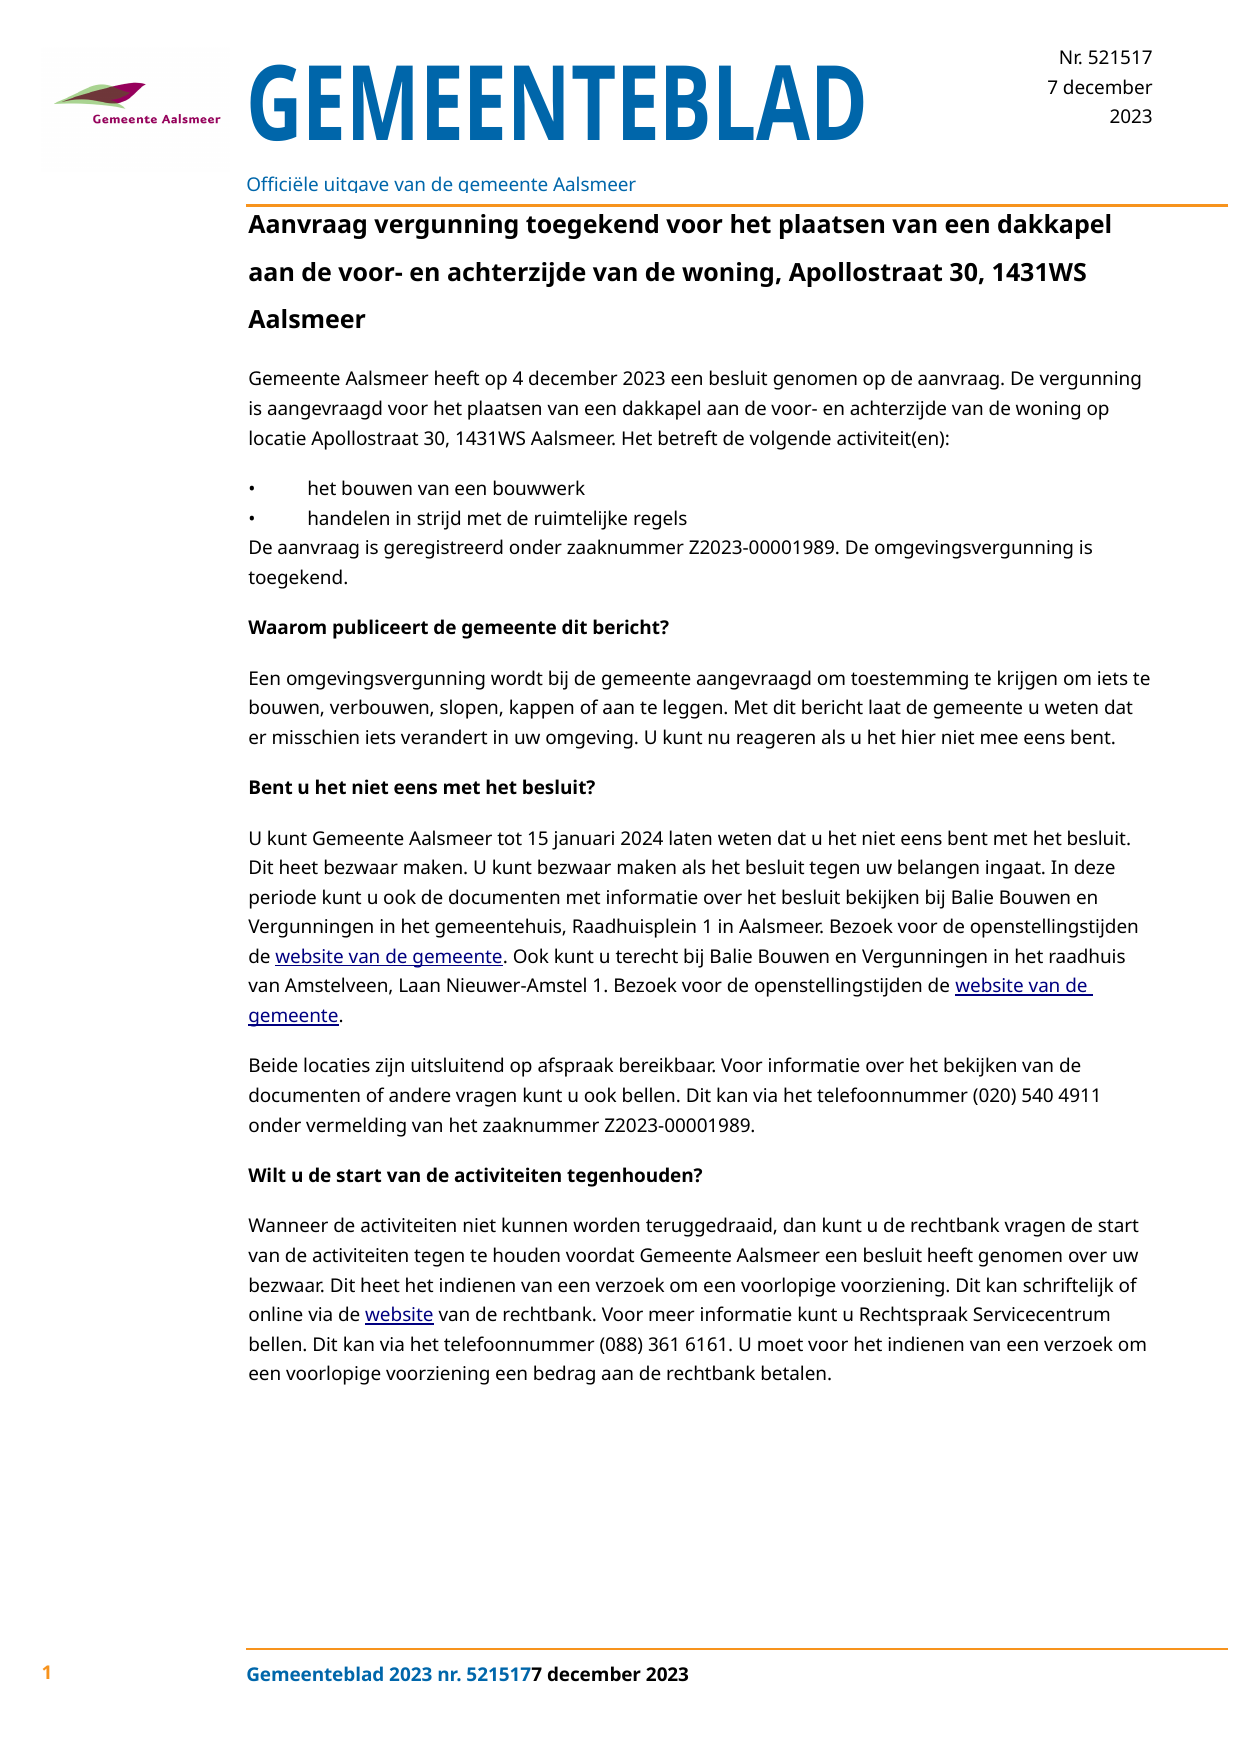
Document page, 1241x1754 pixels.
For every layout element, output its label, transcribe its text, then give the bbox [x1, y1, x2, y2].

text Beide locaties zijn uitsluitend op afspraak bereikbaar. Voor informatie over het bekijken van de documenten of andere vragen kunt u ook bellen. Dit kan via het telefoonnummer (020) 540 4911 onder vermelding van het zaaknummer Z2023-00001989. [248, 1053, 1152, 1137]
list handelen in strijd met de ruimtelijke regels [248, 505, 1152, 530]
text Een omgevingsvergunning wordt bij de gemeente aangevraagd om toestemming te krijgen om iets te bouwen, verbouwen, slopen, kappen of aan te leggen. Met dit bericht laat de gemeente u weten dat er misschien iets verandert in uw omgeving. U kunt nu reageren als u het hier niet mee eens bent. [248, 665, 1152, 749]
text Aanvraag vergunning toegekend voor het plaatsen van een dakkapel aan de voor- en achterzijde van de woning, Apollostraat 30, 1431WS Aalsmeer [248, 207, 1152, 336]
text Wanneer de activiteiten niet kunnen worden teruggedraaid, dan kunt u de rechtbank vragen de start van de activiteiten tegen te houden voordat Gemeente Aalsmeer een besluit heeft genomen over uw bezwaar. Dit heet het indienen van een verzoek om een voorlopige voorziening. Dit kan schriftelijk of online via de website van de rechtbank. Voor meer informatie kunt u Rechtspraak Servicecentrum bellen. Dit kan via het telefoonnummer (088) 361 6161. U moet voor het indienen van een verzoek om een voorlopige voorziening een bedrag aan de rechtbank betalen. [248, 1213, 1152, 1386]
picture [41, 47, 231, 172]
text De aanvraag is geregistreerd onder zaaknummer Z2023-00001989. De omgevingsvergunning is toegekend. [248, 534, 1152, 589]
text U kunt Gemeente Aalsmeer tot 15 januari 2024 laten weten dat u het niet eens bent met het besluit. Dit heet bezwaar maken. U kunt bezwaar maken als het besluit tegen uw belangen ingaat. In deze periode kunt u ook de documenten met informatie over het besluit bekijken bij Balie Bouwen en Vergunningen in het gemeentehuis, Raadhuisplein 1 in Aalsmeer. Bezoek voor de openstellingstijden de website van de gemeente. Ook kunt u terecht bij Balie Bouwen en Vergunningen in het raadhuis van Amstelveen, Laan Nieuwer-Amstel 1. Bezoek voor de openstellingstijden de website van de gemeente. [248, 825, 1152, 1028]
text Bent u het niet eens met het besluit? [248, 774, 1152, 800]
list het bouwen van een bouwwerk [248, 475, 1152, 501]
text Gemeente Aalsmeer heeft op 4 december 2023 een besluit genomen op de aanvraag. De vergunning is aangevraagd voor het plaatsen van een dakkapel aan de voor- en achterzijde van de woning op locatie Apollostraat 30, 1431WS Aalsmeer. Het betreft de volgende activiteit(en): [248, 366, 1152, 450]
text Wilt u de start van de activiteiten tegenhouden? [248, 1162, 1152, 1188]
text Waarom publiceert de gemeente dit bericht? [248, 614, 1152, 640]
